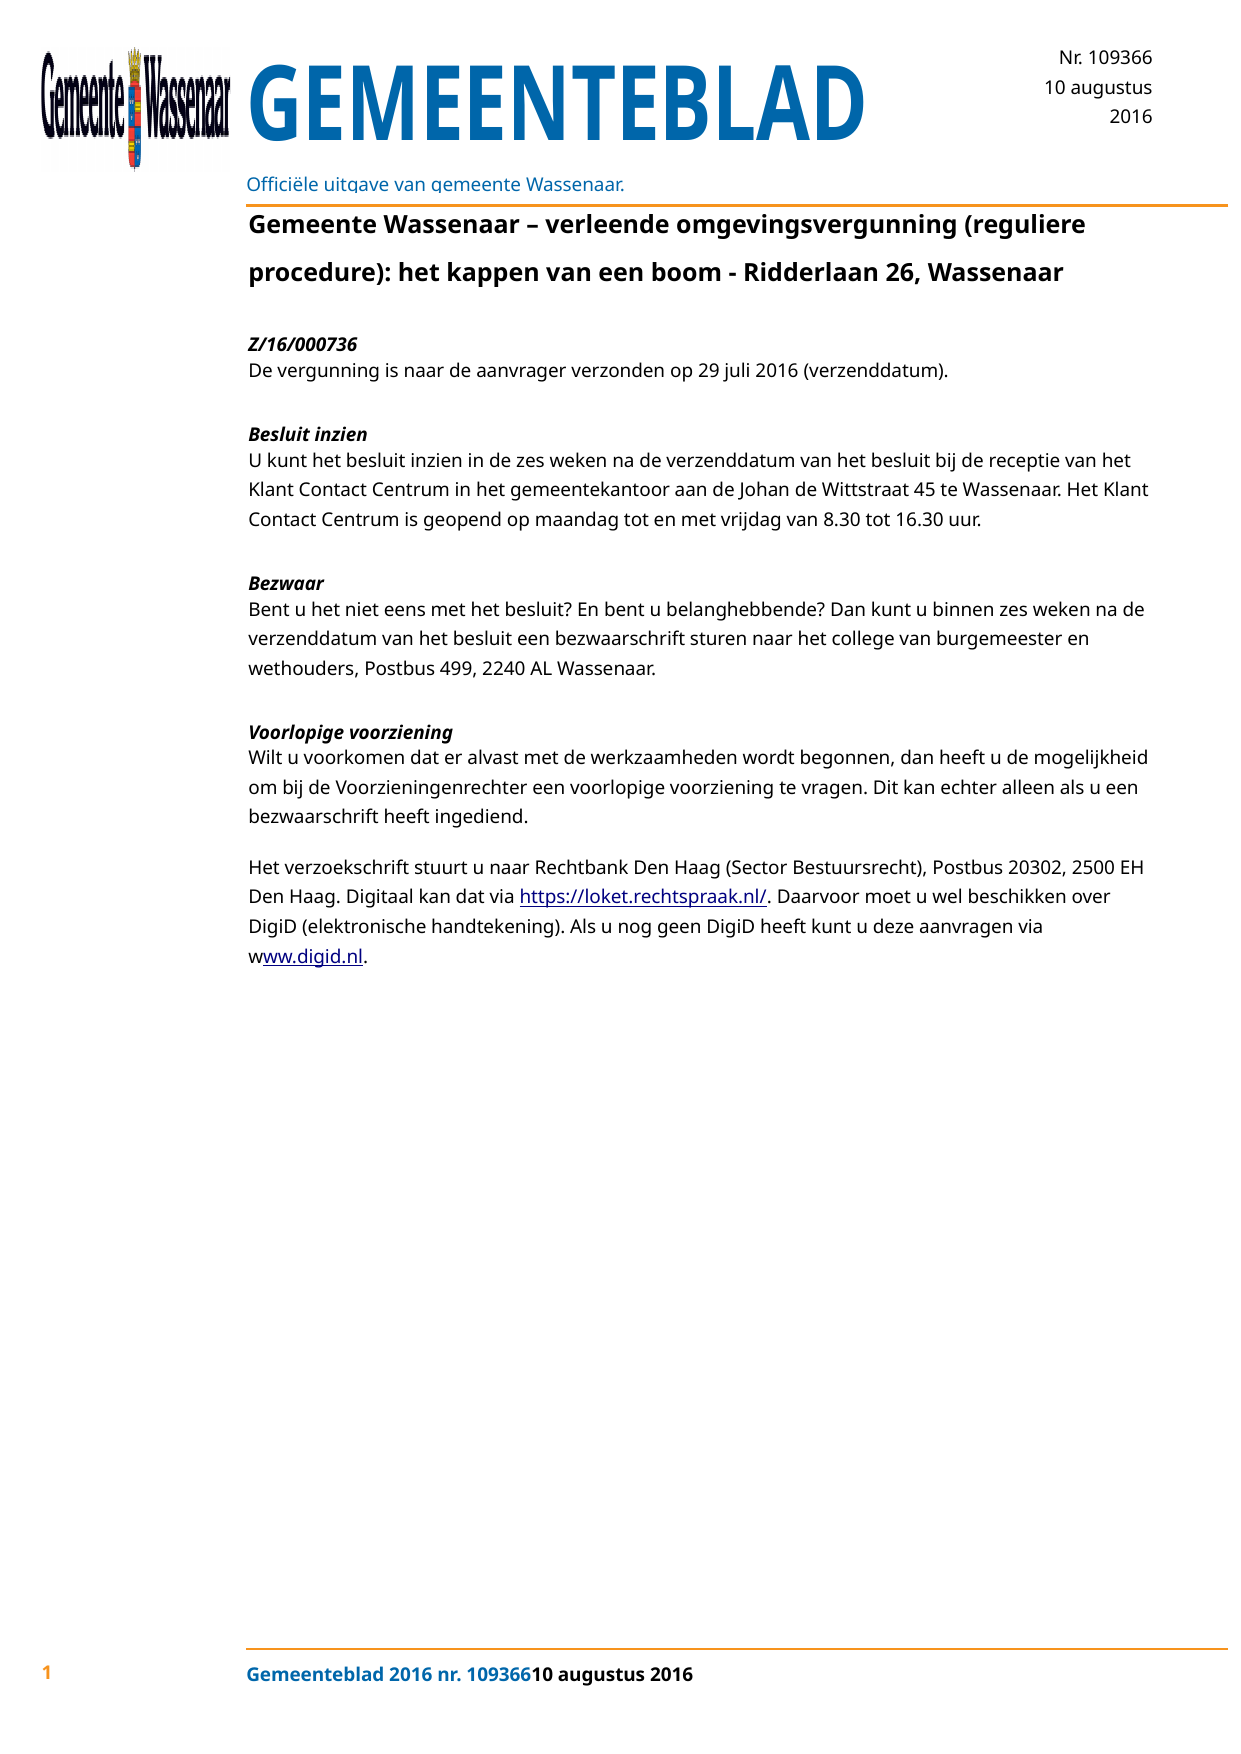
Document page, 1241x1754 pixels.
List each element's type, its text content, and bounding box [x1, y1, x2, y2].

text De vergunning is naar de aanvrager verzonden op 29 juli 2016 (verzenddatum). [248, 357, 1152, 383]
text Voorlopige voorziening [248, 719, 1152, 744]
text Bezwaar [248, 570, 1152, 596]
text Besluit inzien [248, 421, 1152, 447]
picture [41, 47, 231, 172]
text U kunt het besluit inzien in de zes weken na de verzenddatum van het besluit bij de receptie van het Klant Contact Centrum in het gemeentekantoor aan de Johan de Wittstraat 45 te Wassenaar. Het Klant Contact Centrum is geopend op maandag tot en met vrijdag van 8.30 tot 16.30 uur. [248, 447, 1152, 532]
text Bent u het niet eens met het besluit? En bent u belanghebbende? Dan kunt u binnen zes weken na de verzenddatum van het besluit een bezwaarschrift sturen naar het college van burgemeester en wethouders, Postbus 499, 2240 AL Wassenaar. [248, 596, 1152, 681]
text Het verzoekschrift stuurt u naar Rechtbank Den Haag (Sector Bestuursrecht), Postbus 20302, 2500 EH Den Haag. Digitaal kan dat via https://loket.rechtspraak.nl/. Daarvoor moet u wel beschikken over DigiD (elektronische handtekening). Als u nog geen DigiD heeft kunt u deze aanvragen via www.digid.nl. [248, 854, 1152, 969]
text Gemeente Wassenaar – verleende omgevingsvergunning (reguliere procedure): het kappen van een boom - Ridderlaan 26, Wassenaar [248, 207, 1152, 288]
text Z/16/000736 [248, 331, 1152, 357]
text Wilt u voorkomen dat er alvast met de werkzaamheden wordt begonnen, dan heeft u de mogelijkheid om bij de Voorzieningenrechter een voorlopige voorziening te vragen. Dit kan echter alleen als u een bezwaarschrift heeft ingediend. [248, 744, 1152, 829]
